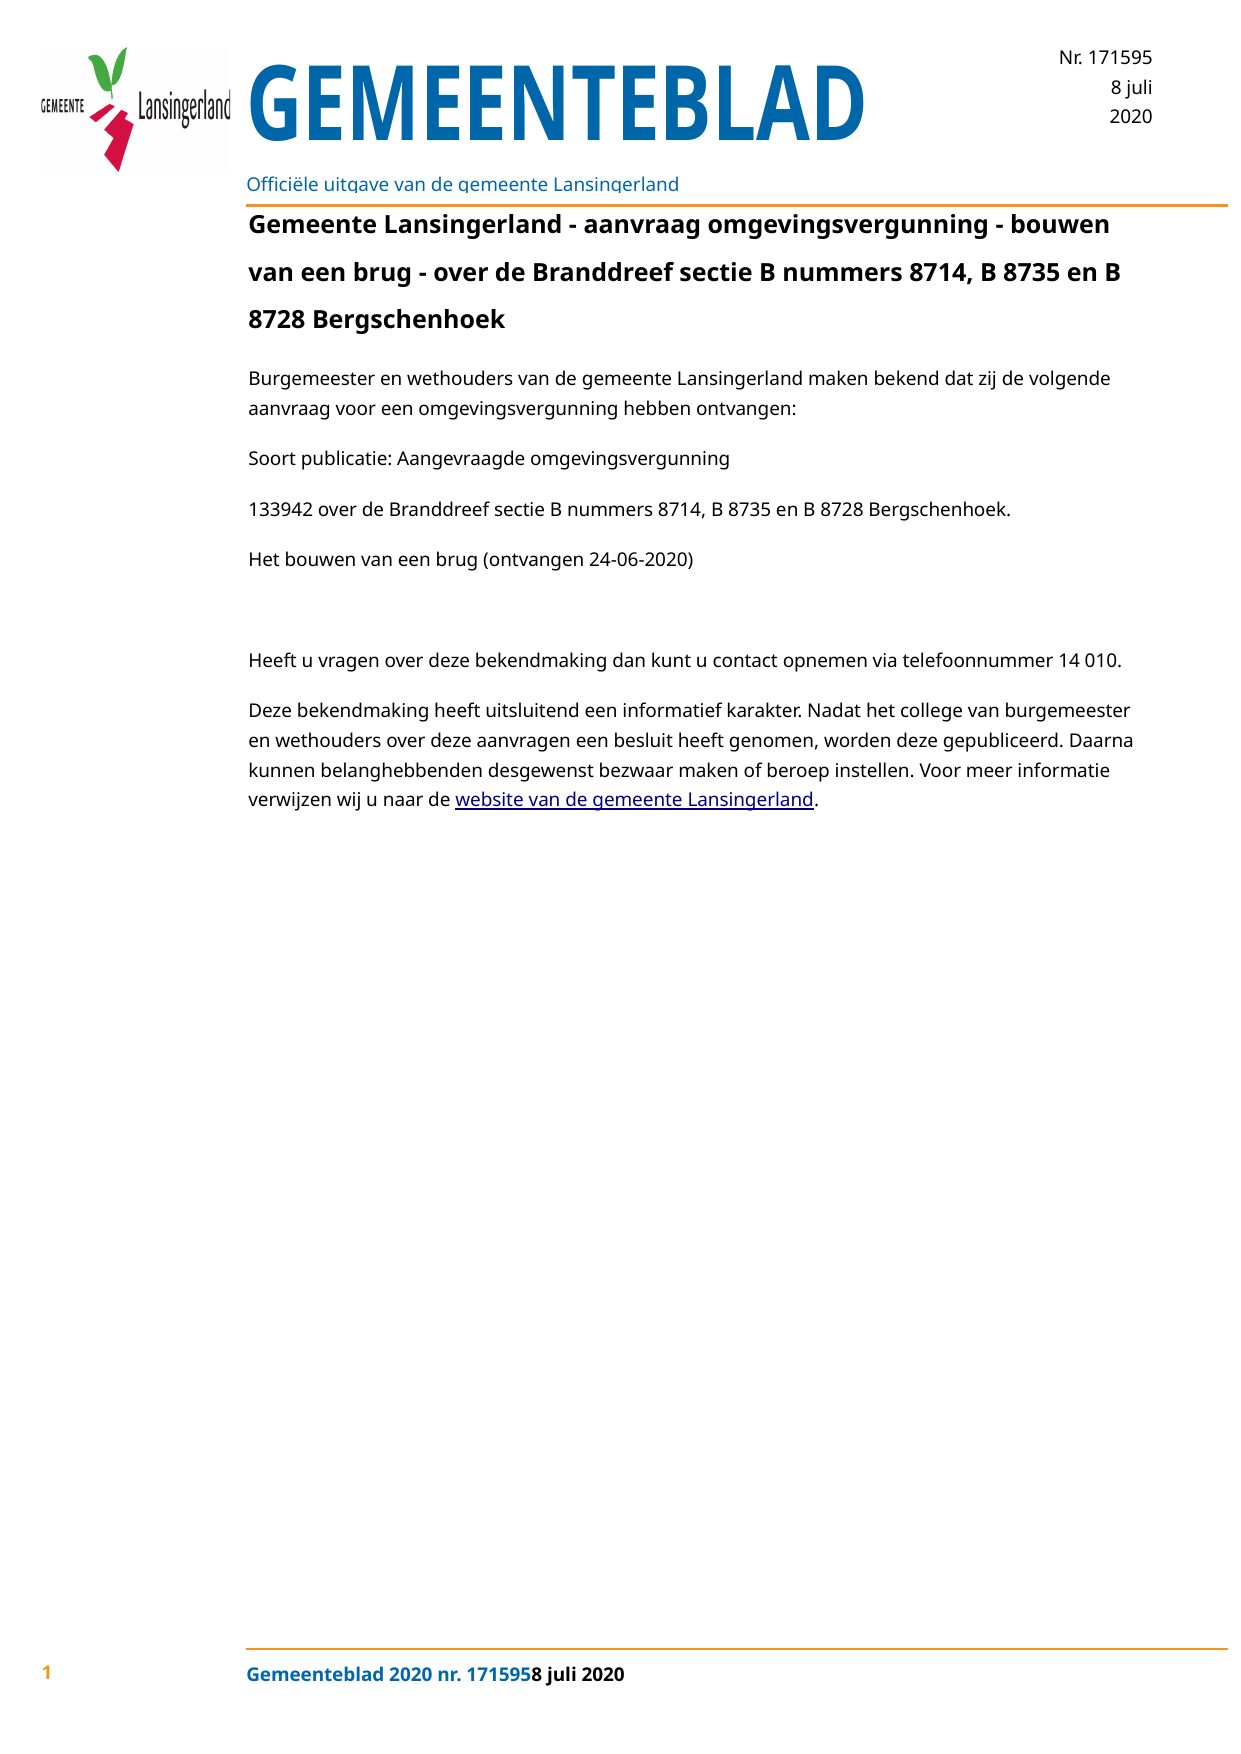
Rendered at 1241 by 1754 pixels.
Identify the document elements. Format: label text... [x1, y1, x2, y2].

picture [41, 47, 231, 172]
text 133942 over de Branddreef sectie B nummers 8714, B 8735 en B 8728 Bergschenhoek. [248, 496, 1152, 522]
text Gemeente Lansingerland - aanvraag omgevingsvergunning - bouwen van een brug - over de Branddreef sectie B nummers 8714, B 8735 en B 8728 Bergschenhoek [248, 207, 1152, 336]
text Deze bekendmaking heeft uitsluitend een informatief karakter. Nadat het college van burgemeester en wethouders over deze aanvragen een besluit heeft genomen, worden deze gepubliceerd. Daarna kunnen belanghebbenden desgewenst bezwaar maken of beroep instellen. Voor meer informatie verwijzen wij u naar de website van de gemeente Lansingerland. [248, 698, 1152, 812]
text Heeft u vragen over deze bekendmaking dan kunt u contact opnemen via telefoonnummer 14 010. [248, 647, 1152, 673]
text Burgemeester en wethouders van de gemeente Lansingerland maken bekend dat zij de volgende aanvraag voor een omgevingsvergunning hebben ontvangen: [248, 366, 1152, 421]
text Het bouwen van een brug (ontvangen 24-06-2020) [248, 546, 1152, 572]
text Soort publicatie: Aangevraagde omgevingsvergunning [248, 446, 1152, 471]
